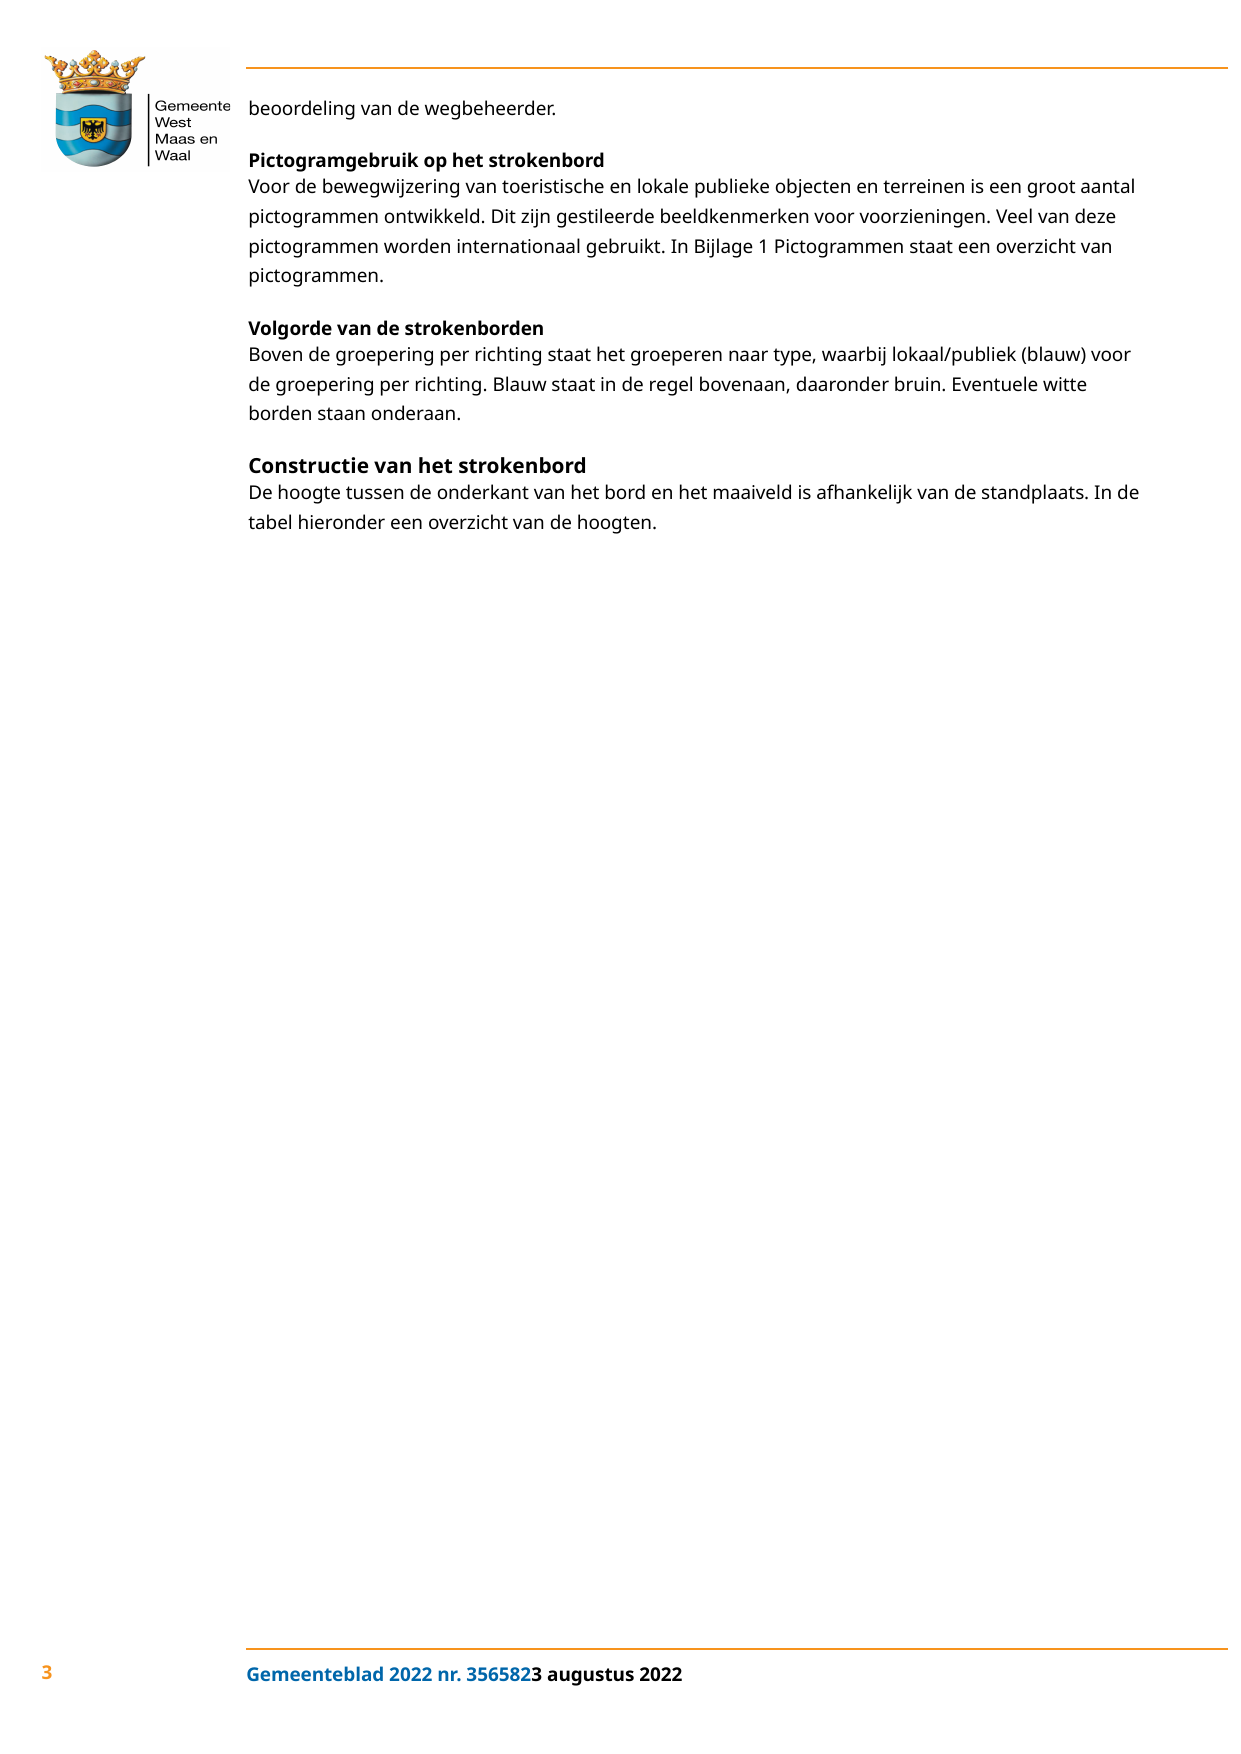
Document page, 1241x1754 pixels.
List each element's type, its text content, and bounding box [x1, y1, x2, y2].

text beoordeling van de wegbeheerder. [248, 95, 1152, 121]
text Boven de groepering per richting staat het groeperen naar type, waarbij lokaal/publiek (blauw) voor de groepering per richting. Blauw staat in de regel bovenaan, daaronder bruin. Eventuele witte borden staan onderaan. [248, 341, 1152, 426]
text Volgorde van de strokenborden [248, 313, 1152, 341]
text Voor de bewegwijzering van toeristische en lokale publieke objecten en terreinen is een groot aantal pictogrammen ontwikkeld. Dit zijn gestileerde beeldkenmerken voor voorzieningen. Veel van deze pictogrammen worden internationaal gebruikt. In Bijlage 1 Pictogrammen staat een overzicht van pictogrammen. [248, 174, 1152, 288]
text De hoogte tussen de onderkant van het bord en het maaiveld is afhankelijk van de standplaats. In de tabel hieronder een overzicht van de hoogten. [248, 479, 1152, 534]
picture [41, 47, 231, 172]
text Constructie van het strokenbord [248, 451, 1152, 479]
text Pictogramgebruik op het strokenbord [248, 145, 1152, 174]
